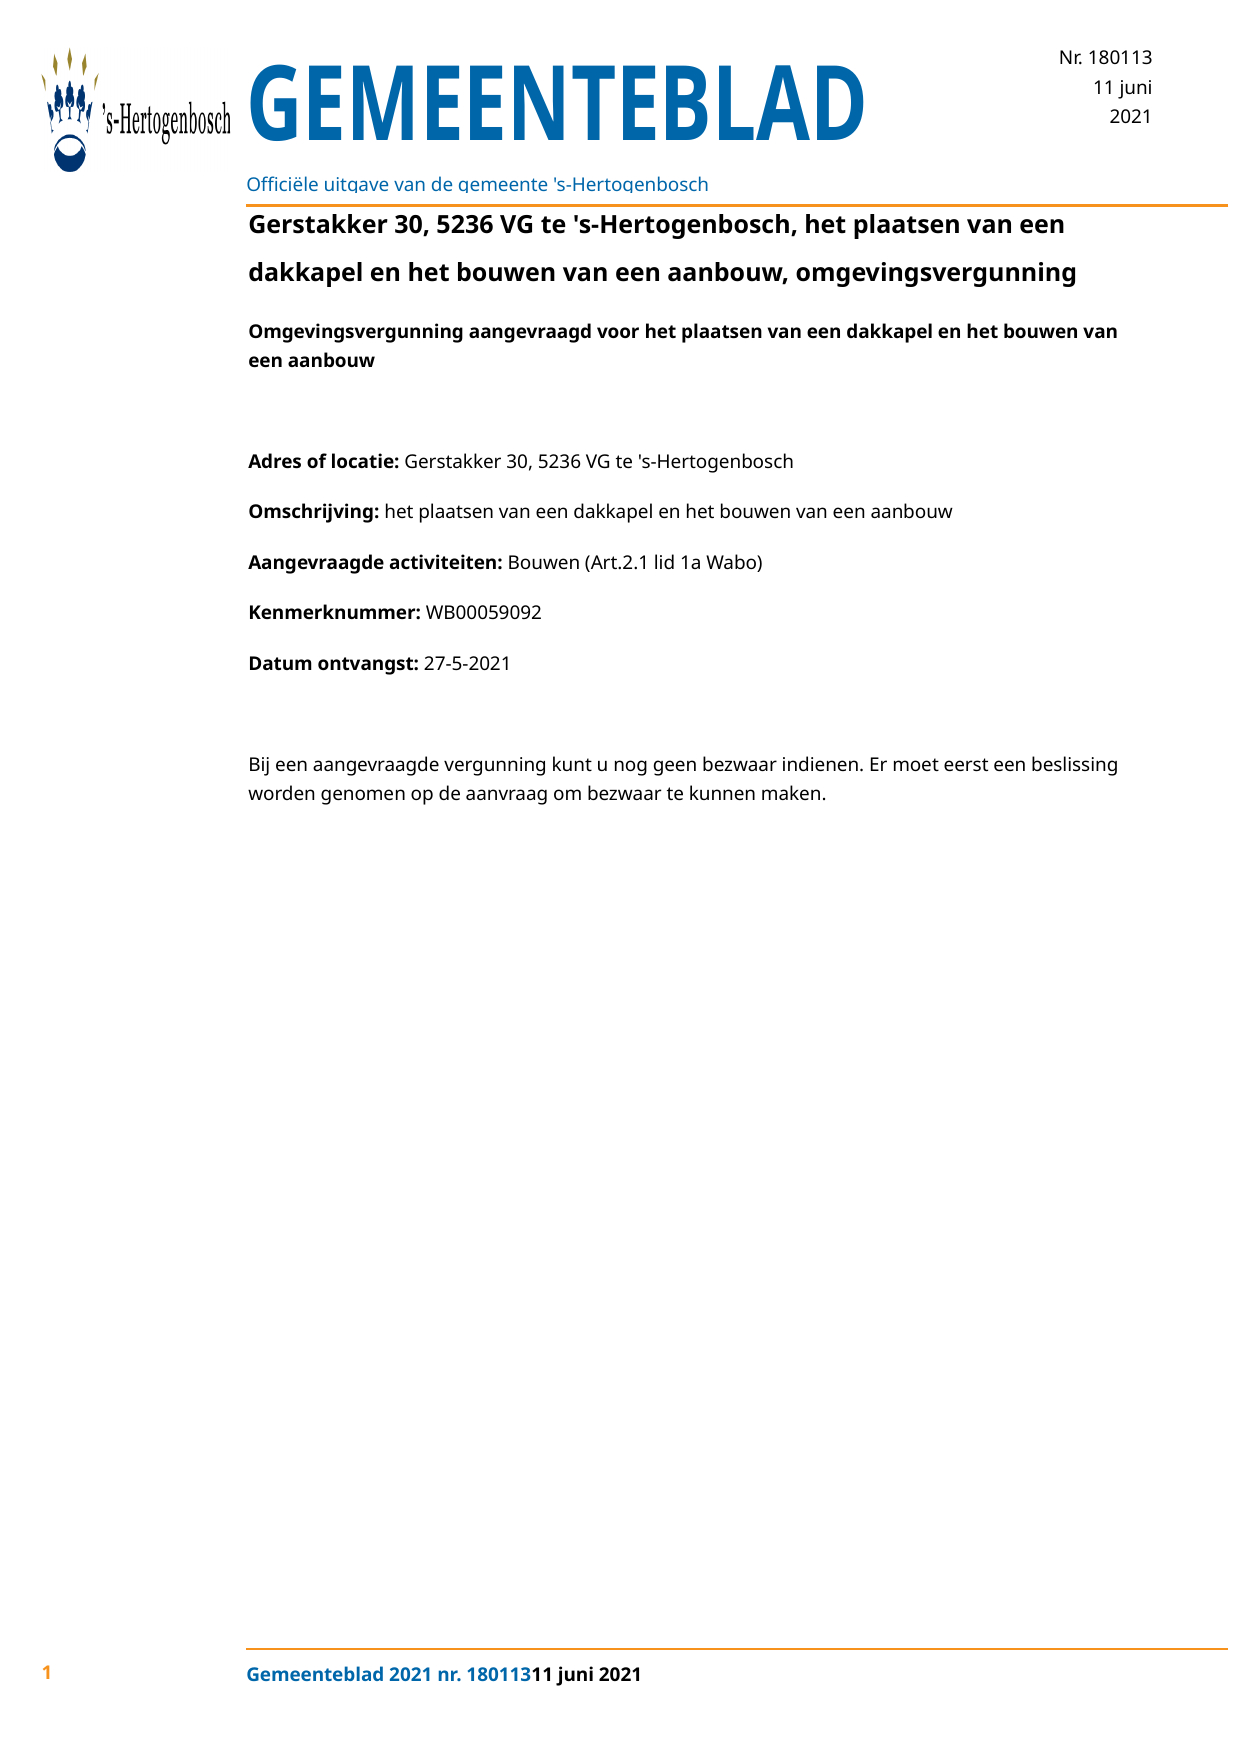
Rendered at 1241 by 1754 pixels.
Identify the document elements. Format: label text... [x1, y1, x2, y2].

text Bij een aangevraagde vergunning kunt u nog geen bezwaar indienen. Er moet eerst een beslissing worden genomen op de aanvraag om bezwaar te kunnen maken. [248, 751, 1152, 806]
picture [41, 47, 231, 172]
text Omschrijving: het plaatsen van een dakkapel en het bouwen van een aanbouw [248, 499, 1152, 524]
text Aangevraagde activiteiten: Bouwen (Art.2.1 lid 1a Wabo) [248, 549, 1152, 575]
text Kenmerknummer: WB00059092 [248, 599, 1152, 625]
text Omgevingsvergunning aangevraagd voor het plaatsen van een dakkapel en het bouwen van een aanbouw [248, 318, 1152, 373]
text Datum ontvangst: 27-5-2021 [248, 650, 1152, 676]
text Gerstakker 30, 5236 VG te 's-Hertogenbosch, het plaatsen van een dakkapel en het bouwen van een aanbouw, omgevingsvergunning [248, 207, 1152, 288]
text Adres of locatie: Gerstakker 30, 5236 VG te 's-Hertogenbosch [248, 448, 1152, 474]
